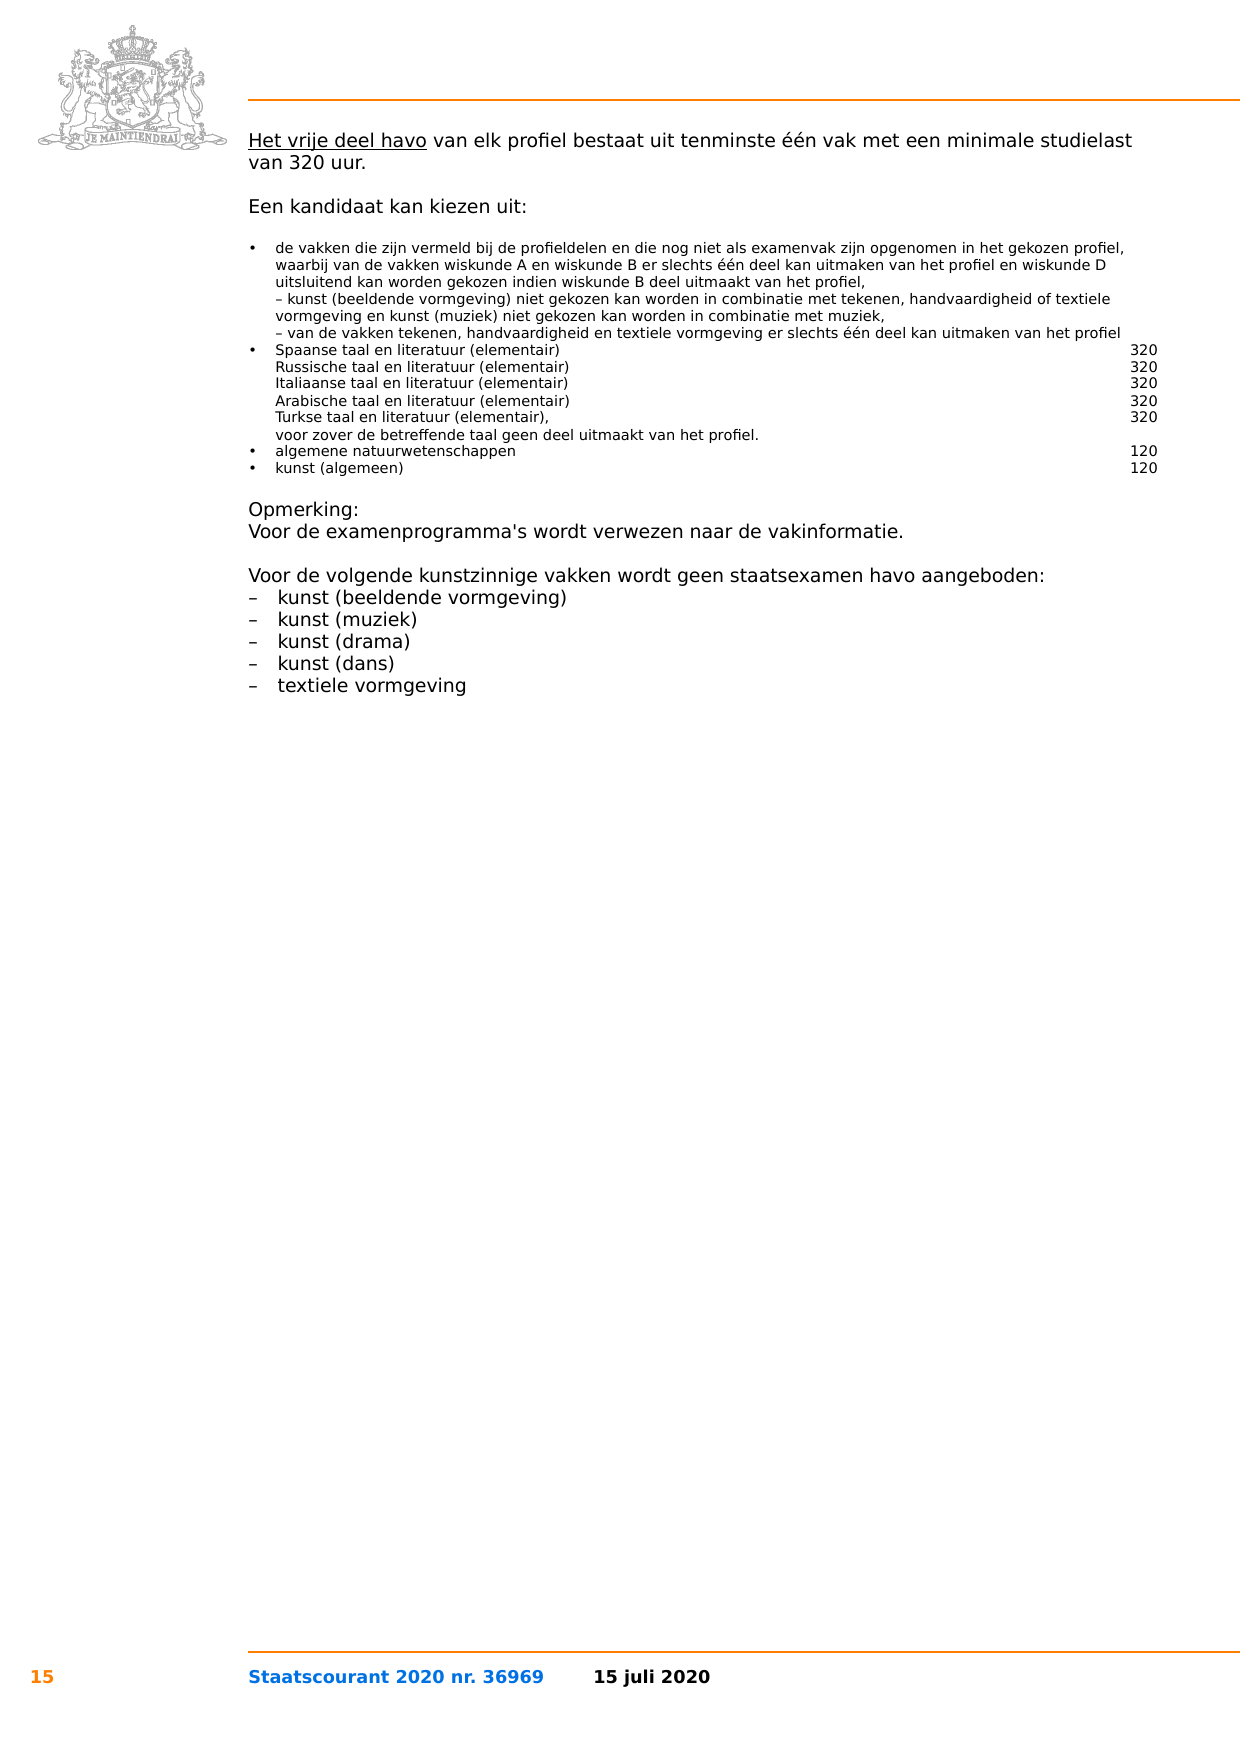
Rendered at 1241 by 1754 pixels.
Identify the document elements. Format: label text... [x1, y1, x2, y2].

table_cell [248, 409, 269, 426]
table_cell 120 [1086, 443, 1163, 460]
text Opmerking: [248, 499, 1163, 521]
table_cell voor zover de betreffende taal geen deel uitmaakt van het profiel. [269, 426, 1086, 443]
table_cell [248, 325, 269, 341]
table_cell 320 [1086, 375, 1163, 392]
table_header de vakken die zijn vermeld bij de profieldelen en die nog niet als examenvak zijn opgenomen in het gekozen profiel, waarbij van de vakken wiskunde A en wiskunde B er slechts één deel kan uitmaken van het profiel en wiskunde D uitsluitend kan worden gekozen indien wiskunde B deel uitmaakt van het profiel, [269, 240, 1163, 291]
picture [38, 25, 227, 150]
table_cell [248, 393, 269, 409]
table_cell 320 [1086, 359, 1163, 375]
table_cell • [248, 460, 269, 477]
table_cell – kunst (beeldende vormgeving) niet gekozen kan worden in combinatie met tekenen, handvaardigheid of textiele vormgeving en kunst (muziek) niet gekozen kan worden in combinatie met muziek, [269, 291, 1163, 324]
table_header • [248, 240, 269, 291]
table_cell [248, 291, 269, 324]
text Voor de examenprogramma's wordt verwezen naar de vakinformatie. [248, 521, 1163, 543]
text – kunst (muziek) [248, 609, 1163, 631]
table_cell Spaanse taal en literatuur (elementair) [269, 341, 1086, 358]
text – kunst (drama) [248, 631, 1163, 653]
text – textiele vormgeving [248, 675, 1163, 697]
table_cell Russische taal en literatuur (elementair) [269, 359, 1086, 375]
table_cell • [248, 443, 269, 460]
text – kunst (beeldende vormgeving) [248, 587, 1163, 609]
table_cell [1086, 426, 1163, 443]
table_cell [248, 359, 269, 375]
table_cell Turkse taal en literatuur (elementair), [269, 409, 1086, 426]
table_cell • [248, 341, 269, 358]
table_cell 320 [1086, 341, 1163, 358]
table_cell 120 [1086, 460, 1163, 477]
text – kunst (dans) [248, 653, 1163, 675]
table_cell 320 [1086, 393, 1163, 409]
text Voor de volgende kunstzinnige vakken wordt geen staatsexamen havo aangeboden: [248, 565, 1163, 587]
table_cell Italiaanse taal en literatuur (elementair) [269, 375, 1086, 392]
table_cell 320 [1086, 409, 1163, 426]
table_cell – van de vakken tekenen, handvaardigheid en textiele vormgeving er slechts één deel kan uitmaken van het profiel [269, 325, 1163, 341]
text Het vrije deel havo van elk profiel bestaat uit tenminste één vak met een minimale studielast van 320 uur. [248, 130, 1163, 174]
table_cell [248, 375, 269, 392]
text Een kandidaat kan kiezen uit: [248, 196, 1163, 218]
table_cell Arabische taal en literatuur (elementair) [269, 393, 1086, 409]
table_cell kunst (algemeen) [269, 460, 1086, 477]
table_cell algemene natuurwetenschappen [269, 443, 1086, 460]
table_cell [248, 426, 269, 443]
